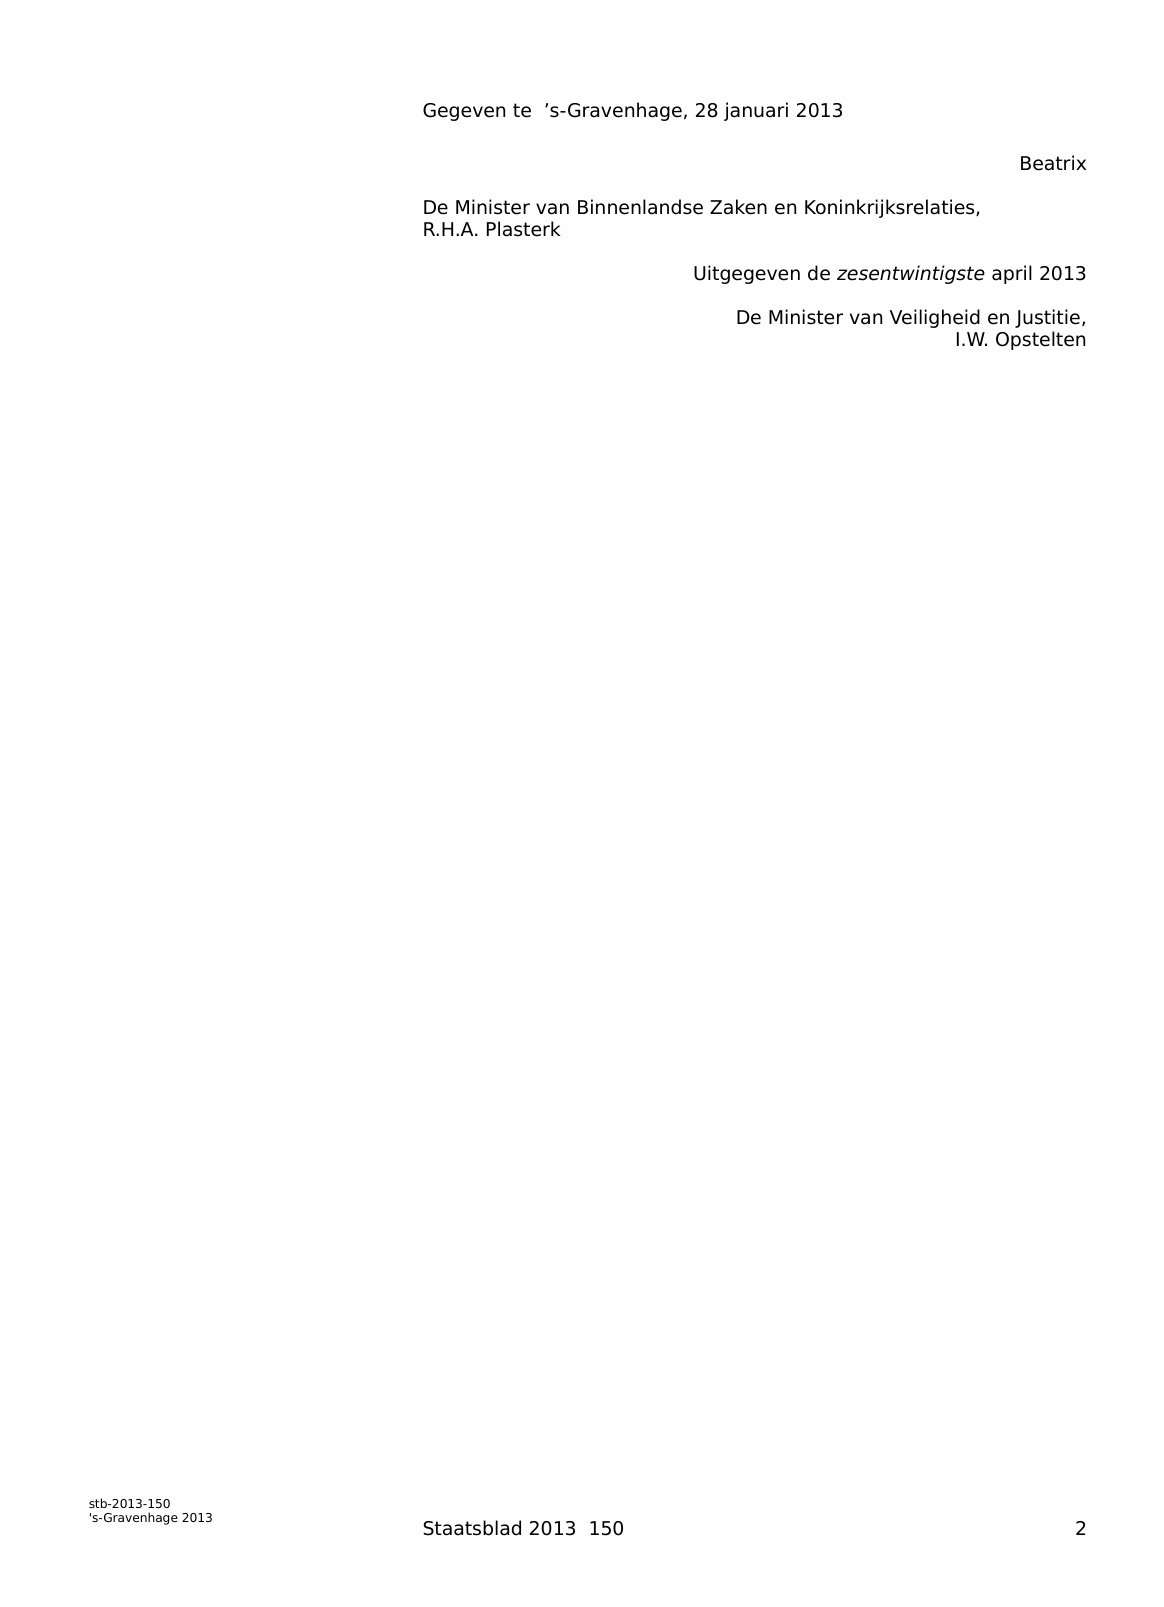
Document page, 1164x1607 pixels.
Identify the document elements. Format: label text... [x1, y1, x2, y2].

text 's-Gravenhage 2013 [88, 1511, 323, 1525]
text Gegeven te ’s-Gravenhage, 28 januari 2013 [422, 100, 1087, 122]
text Beatrix [422, 152, 1087, 174]
text Uitgegeven de zesentwintigste april 2013 [422, 263, 1087, 285]
text stb-2013-150 [88, 1497, 323, 1511]
text De Minister van Binnenlandse Zaken en Koninkrijksrelaties, R.H.A. Plasterk [422, 197, 1087, 241]
text De Minister van Veiligheid en Justitie, I.W. Opstelten [422, 307, 1087, 351]
